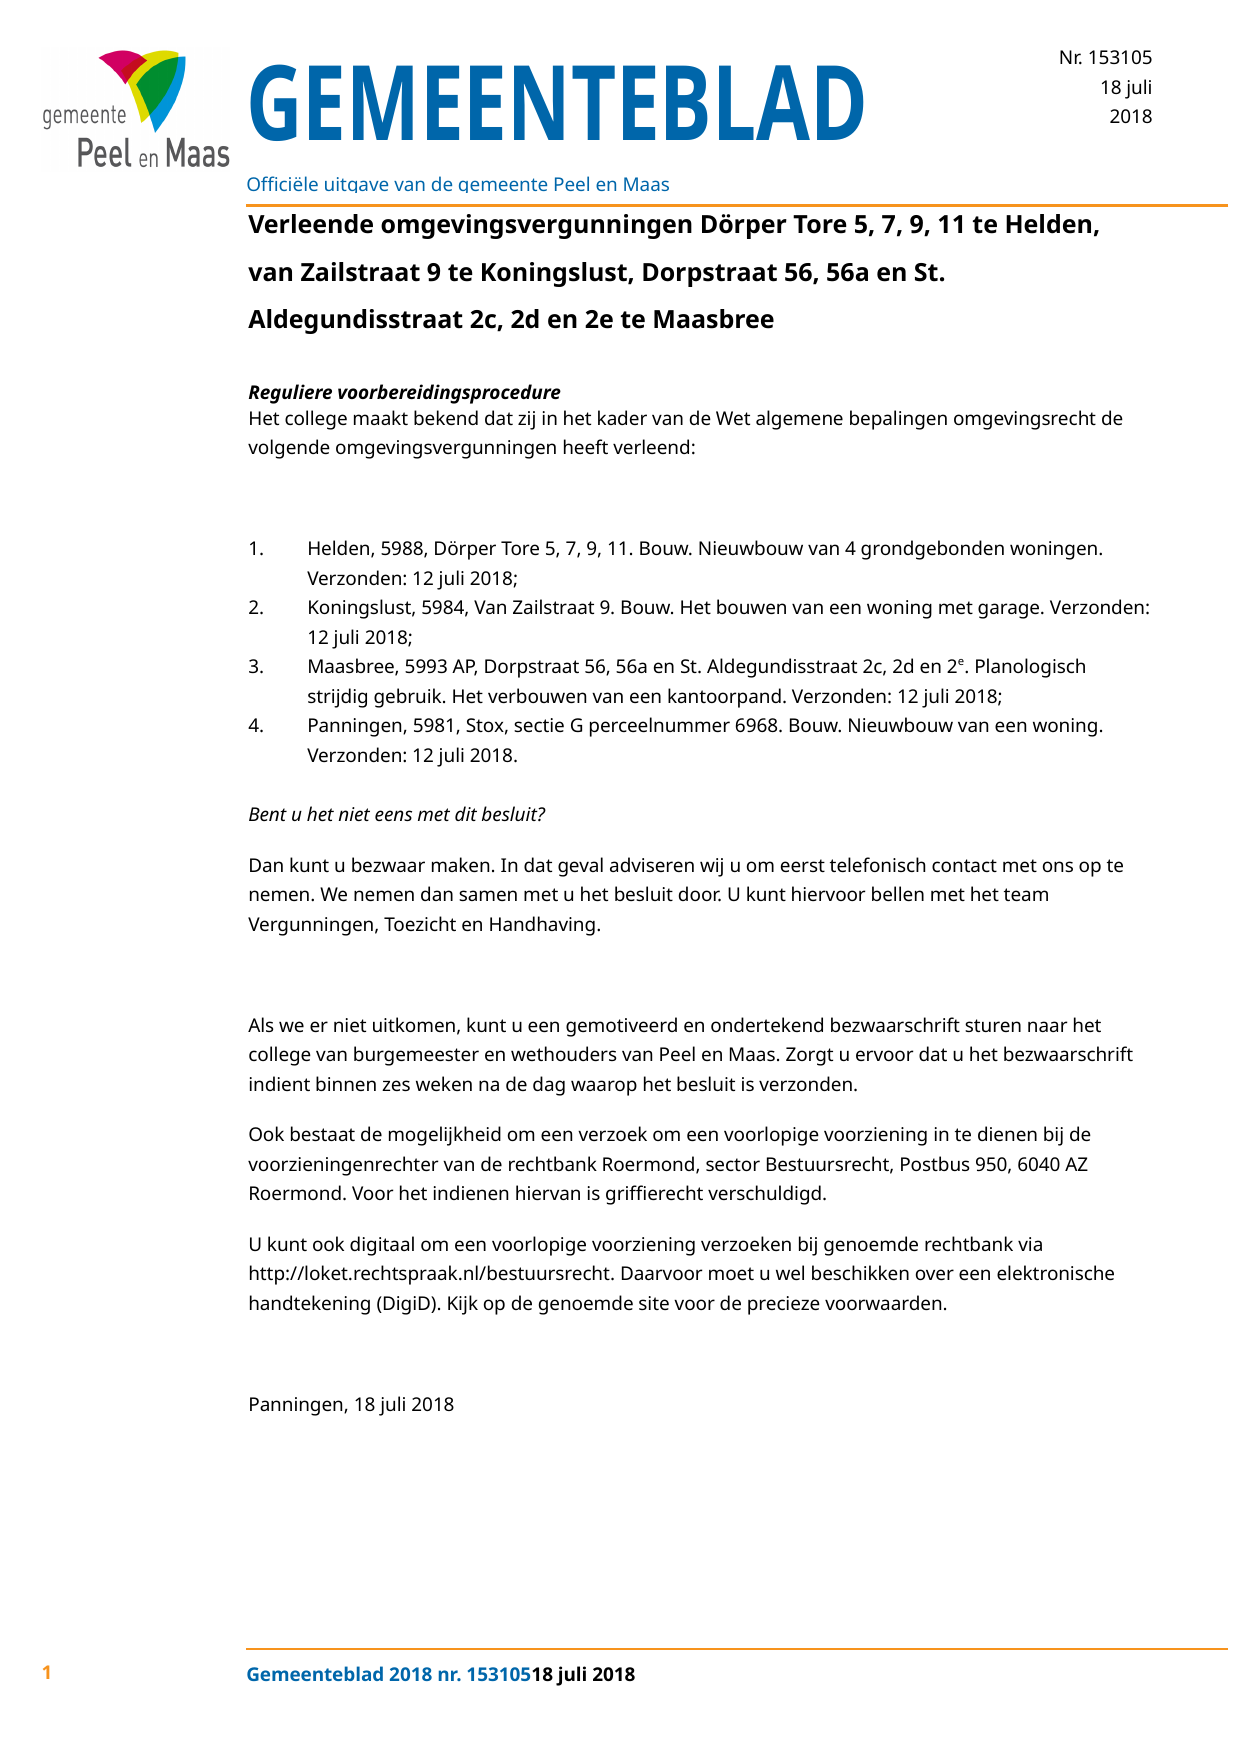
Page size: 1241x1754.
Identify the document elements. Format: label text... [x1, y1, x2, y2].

text Ook bestaat de mogelijkheid om een verzoek om een voorlopige voorziening in te dienen bij de voorzieningenrechter van de rechtbank Roermond, sector Bestuursrecht, Postbus 950, 6040 AZ Roermond. Voor het indienen hiervan is griffierecht verschuldigd. [248, 1121, 1152, 1206]
picture [41, 47, 231, 172]
text Als we er niet uitkomen, kunt u een gemotiveerd en ondertekend bezwaarschrift sturen naar het college van burgemeester en wethouders van Peel en Maas. Zorgt u ervoor dat u het bezwaarschrift indient binnen zes weken na de dag waarop het besluit is verzonden. [248, 1012, 1152, 1097]
text Reguliere voorbereidingsprocedure [248, 379, 1152, 405]
list Maasbree, 5993 AP, Dorpstraat 56, 56a en St. Aldegundisstraat 2c, 2d en 2e. Planologisch strijdig gebruik. Het verbouwen van een kantoorpand. Verzonden: 12 juli 2018; [248, 653, 1152, 709]
list Koningslust, 5984, Van Zailstraat 9. Bouw. Het bouwen van een woning met garage. Verzonden: 12 juli 2018; [248, 594, 1152, 650]
text Verleende omgevingsvergunningen Dörper Tore 5, 7, 9, 11 te Helden, van Zailstraat 9 te Koningslust, Dorpstraat 56, 56a en St. Aldegundisstraat 2c, 2d en 2e te Maasbree [248, 207, 1152, 336]
list Panningen, 5981, Stox, sectie G perceelnummer 6968. Bouw. Nieuwbouw van een woning. Verzonden: 12 juli 2018. [248, 713, 1152, 768]
text Het college maakt bekend dat zij in het kader van de Wet algemene bepalingen omgevingsrecht de volgende omgevingsvergunningen heeft verleend: [248, 405, 1152, 460]
text Dan kunt u bezwaar maken. In dat geval adviseren wij u om eerst telefonisch contact met ons op te nemen. We nemen dan samen met u het besluit door. U kunt hiervoor bellen met het team Vergunningen, Toezicht en Handhaving. [248, 852, 1152, 937]
list Helden, 5988, Dörper Tore 5, 7, 9, 11. Bouw. Nieuwbouw van 4 grondgebonden woningen. Verzonden: 12 juli 2018; [248, 535, 1152, 591]
text Bent u het niet eens met dit besluit? [248, 801, 1152, 827]
text Panningen, 18 juli 2018 [248, 1391, 1152, 1417]
text U kunt ook digitaal om een voorlopige voorziening verzoeken bij genoemde rechtbank via http://loket.rechtspraak.nl/bestuursrecht. Daarvoor moet u wel beschikken over een elektronische handtekening (DigiD). Kijk op de genoemde site voor de precieze voorwaarden. [248, 1231, 1152, 1316]
